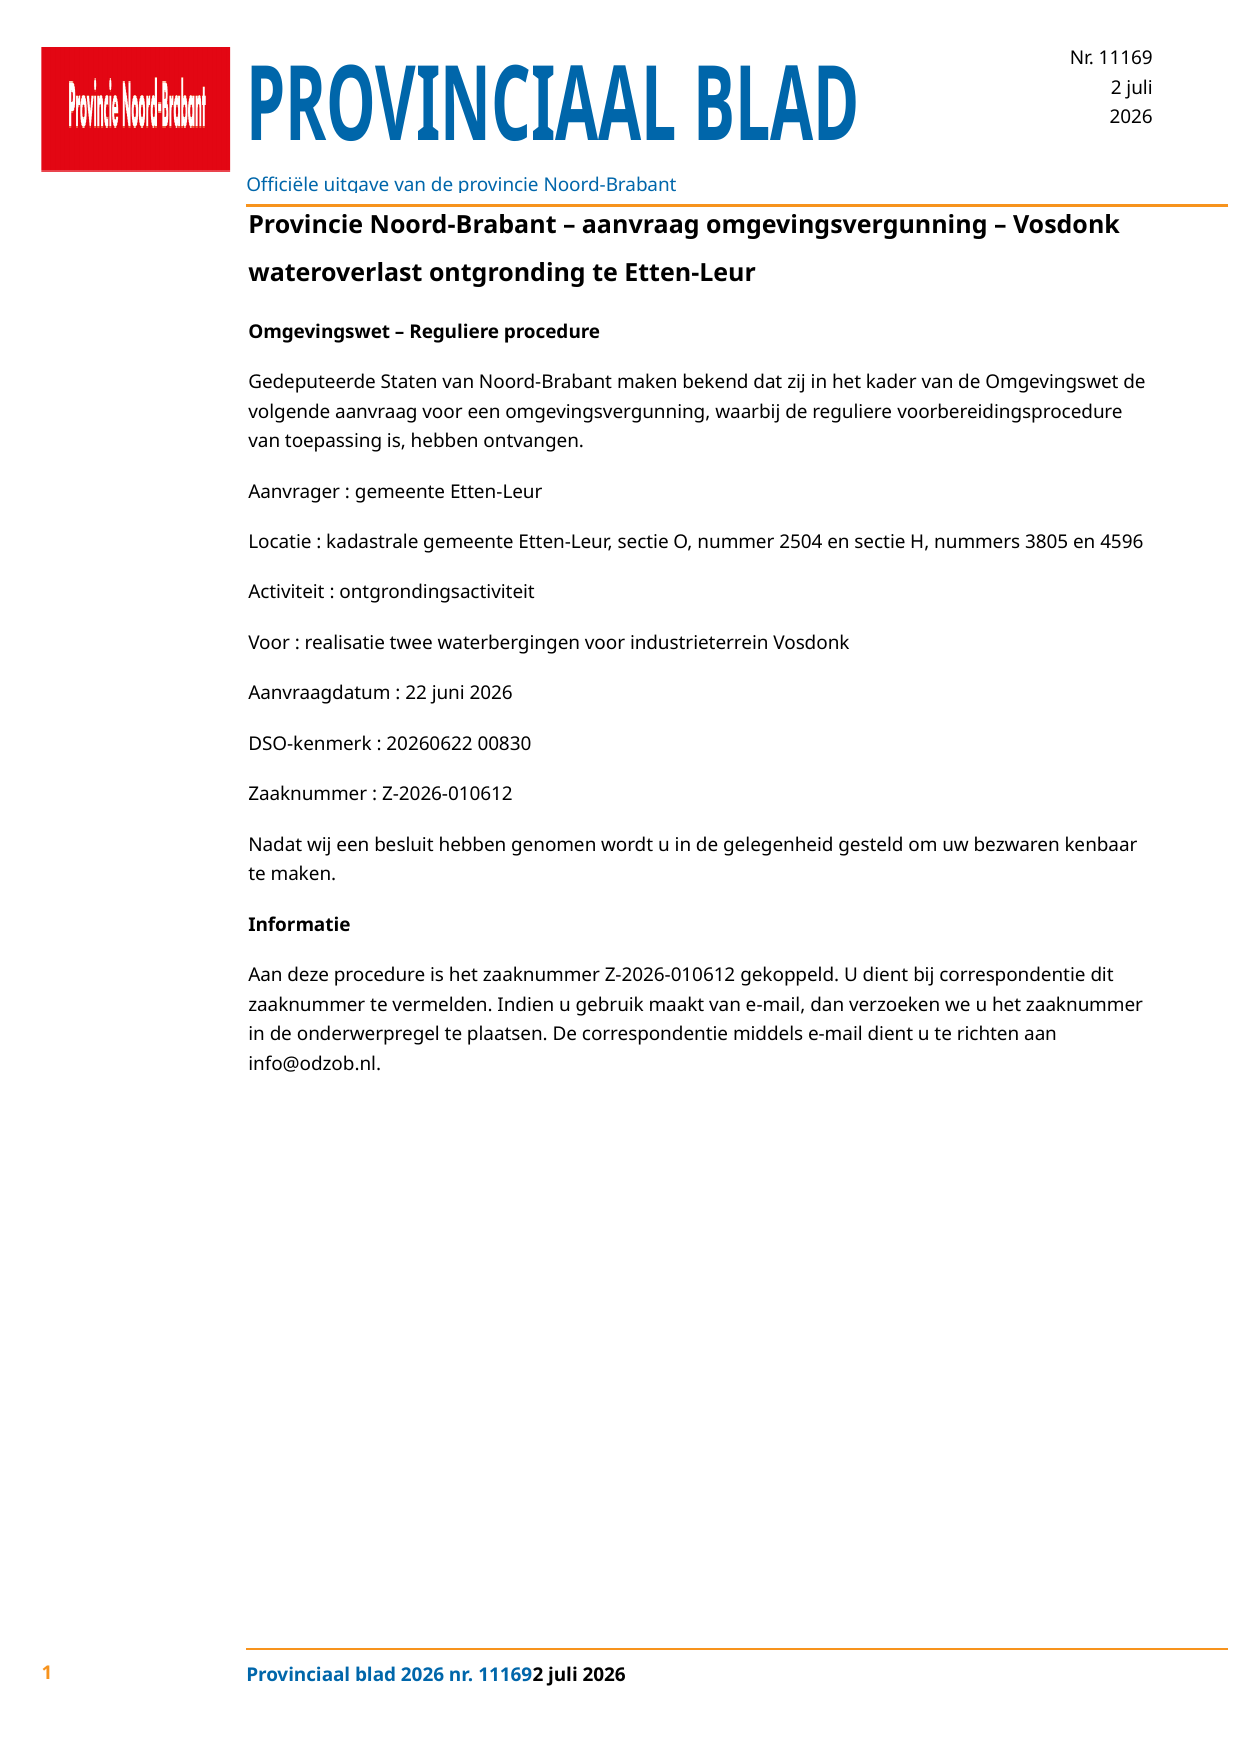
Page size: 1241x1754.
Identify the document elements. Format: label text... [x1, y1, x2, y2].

text Aan deze procedure is het zaaknummer Z-2026-010612 gekoppeld. U dient bij correspondentie dit zaaknummer te vermelden. Indien u gebruik maakt van e-mail, dan verzoeken we u het zaaknummer in de onderwerpregel te plaatsen. De correspondentie middels e-mail dient u te richten aan info@odzob.nl. [248, 961, 1152, 1076]
text Aanvrager : gemeente Etten-Leur [248, 478, 1152, 504]
text Activiteit : ontgrondingsactiviteit [248, 579, 1152, 604]
text Voor : realisatie twee waterbergingen voor industrieterrein Vosdonk [248, 629, 1152, 655]
text Gedeputeerde Staten van Noord-Brabant maken bekend dat zij in het kader van de Omgevingswet de volgende aanvraag voor een omgevingsvergunning, waarbij de reguliere voorbereidingsprocedure van toepassing is, hebben ontvangen. [248, 368, 1152, 453]
text DSO-kenmerk : 20260622 00830 [248, 730, 1152, 756]
text Omgevingswet – Reguliere procedure [248, 318, 1152, 344]
picture [41, 47, 231, 172]
text Informatie [248, 911, 1152, 937]
text Zaaknummer : Z-2026-010612 [248, 780, 1152, 806]
text Provincie Noord-Brabant – aanvraag omgevingsvergunning – Vosdonk wateroverlast ontgronding te Etten-Leur [248, 207, 1152, 288]
text Locatie : kadastrale gemeente Etten-Leur, sectie O, nummer 2504 en sectie H, nummers 3805 en 4596 [248, 528, 1152, 554]
text Aanvraagdatum : 22 juni 2026 [248, 679, 1152, 705]
text Nadat wij een besluit hebben genomen wordt u in de gelegenheid gesteld om uw bezwaren kenbaar te maken. [248, 831, 1152, 886]
